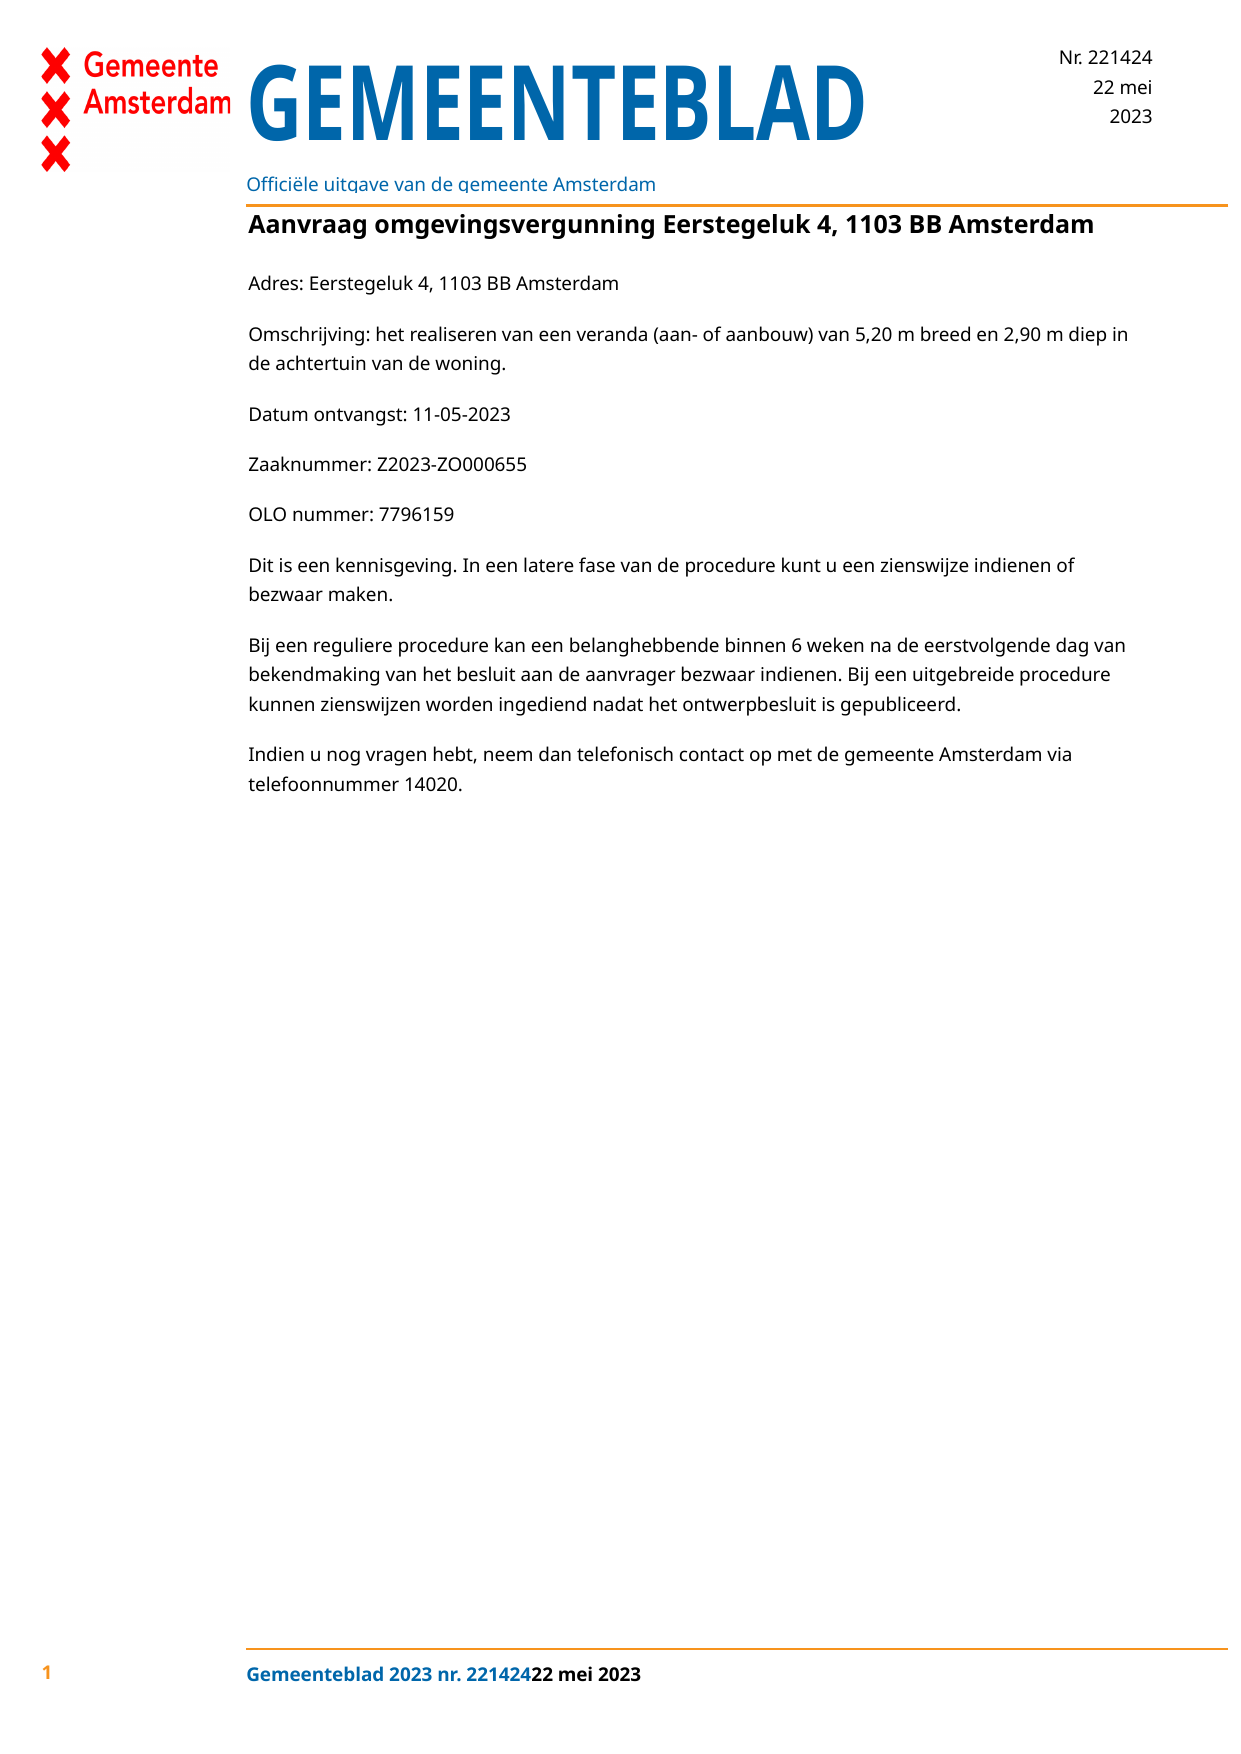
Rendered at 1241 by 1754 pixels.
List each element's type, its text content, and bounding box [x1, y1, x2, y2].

text Zaaknummer: Z2023-ZO000655 [248, 451, 1152, 477]
text Bij een reguliere procedure kan een belanghebbende binnen 6 weken na de eerstvolgende dag van bekendmaking van het besluit aan de aanvrager bezwaar indienen. Bij een uitgebreide procedure kunnen zienswijzen worden ingediend nadat het ontwerpbesluit is gepubliceerd. [248, 632, 1152, 717]
text Dit is een kennisgeving. In een latere fase van de procedure kunt u een zienswijze indienen of bezwaar maken. [248, 552, 1152, 607]
picture [41, 47, 231, 172]
text Omschrijving: het realiseren van een veranda (aan- of aanbouw) van 5,20 m breed en 2,90 m diep in de achtertuin van de woning. [248, 321, 1152, 376]
text Indien u nog vragen hebt, neem dan telefonisch contact op met de gemeente Amsterdam via telefoonnummer 14020. [248, 742, 1152, 797]
text Datum ontvangst: 11-05-2023 [248, 401, 1152, 426]
text Adres: Eerstegeluk 4, 1103 BB Amsterdam [248, 270, 1152, 296]
text OLO nummer: 7796159 [248, 502, 1152, 527]
text Aanvraag omgevingsvergunning Eerstegeluk 4, 1103 BB Amsterdam [248, 207, 1152, 241]
